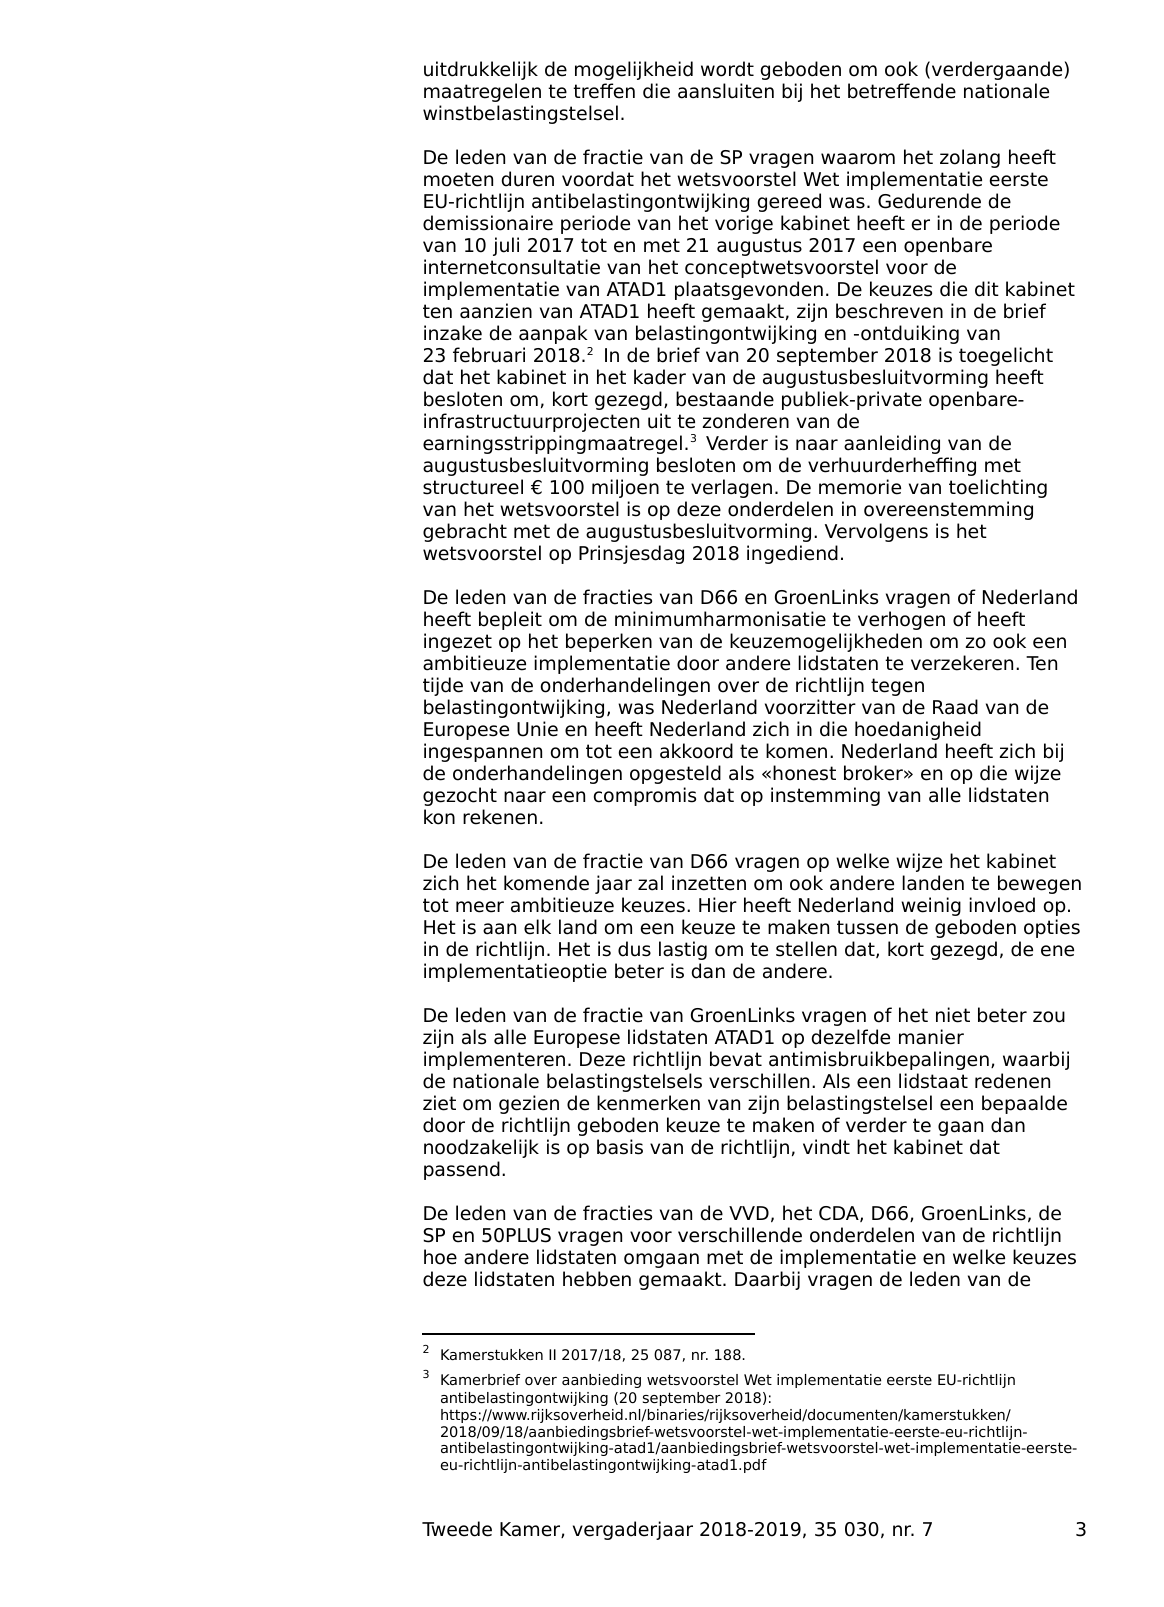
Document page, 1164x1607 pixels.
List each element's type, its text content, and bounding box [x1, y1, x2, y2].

text De leden van de fracties van de VVD, het CDA, D66, GroenLinks, de SP en 50PLUS vragen voor verschillende onderdelen van de richtlijn hoe andere lidstaten omgaan met de implementatie en welke keuzes deze lidstaten hebben gemaakt. Daarbij vragen de leden van de [422, 1203, 1087, 1291]
text De leden van de fractie van GroenLinks vragen of het niet beter zou zijn als alle Europese lidstaten ATAD1 op dezelfde manier implementeren. Deze richtlijn bevat antimisbruikbepalingen, waarbij de nationale belastingstelsels verschillen. Als een lidstaat redenen ziet om gezien de kenmerken van zijn belastingstelsel een bepaalde door de richtlijn geboden keuze te maken of verder te gaan dan noodzakelijk is op basis van de richtlijn, vindt het kabinet dat passend. [422, 1005, 1087, 1181]
text uitdrukkelijk de mogelijkheid wordt geboden om ook (verdergaande) maatregelen te treffen die aansluiten bij het betreffende nationale winstbelastingstelsel. [422, 59, 1087, 125]
text De leden van de fractie van D66 vragen op welke wijze het kabinet zich het komende jaar zal inzetten om ook andere landen te bewegen tot meer ambitieuze keuzes. Hier heeft Nederland weinig invloed op. Het is aan elk land om een keuze te maken tussen de geboden opties in de richtlijn. Het is dus lastig om te stellen dat, kort gezegd, de ene implementatieoptie beter is dan de andere. [422, 851, 1087, 983]
text De leden van de fractie van de SP vragen waarom het zolang heeft moeten duren voordat het wetsvoorstel Wet implementatie eerste EU-richtlijn antibelastingontwijking gereed was. Gedurende de demissionaire periode van het vorige kabinet heeft er in de periode van 10 juli 2017 tot en met 21 augustus 2017 een openbare internetconsultatie van het conceptwetsvoorstel voor de implementatie van ATAD1 plaatsgevonden. De keuzes die dit kabinet ten aanzien van ATAD1 heeft gemaakt, zijn beschreven in de brief inzake de aanpak van belastingontwijking en -ontduiking van 23 februari 2018. In de brief van 20 september 2018 is toegelicht dat het kabinet in het kader van de augustusbesluitvorming heeft besloten om, kort gezegd, bestaande publiek-private openbare-infrastructuurprojecten uit te zonderen van de earningsstrippingmaatregel. Verder is naar aanleiding van de augustusbesluitvorming besloten om de verhuurderheffing met structureel € 100 miljoen te verlagen. De memorie van toelichting van het wetsvoorstel is op deze onderdelen in overeenstemming gebracht met de augustusbesluitvorming. Vervolgens is het wetsvoorstel op Prinsjesdag 2018 ingediend. [422, 147, 1087, 565]
text De leden van de fracties van D66 en GroenLinks vragen of Nederland heeft bepleit om de minimumharmonisatie te verhogen of heeft ingezet op het beperken van de keuzemogelijkheden om zo ook een ambitieuze implementatie door andere lidstaten te verzekeren. Ten tijde van de onderhandelingen over de richtlijn tegen belastingontwijking, was Nederland voorzitter van de Raad van de Europese Unie en heeft Nederland zich in die hoedanigheid ingespannen om tot een akkoord te komen. Nederland heeft zich bij de onderhandelingen opgesteld als «honest broker» en op die wijze gezocht naar een compromis dat op instemming van alle lidstaten kon rekenen. [422, 587, 1087, 829]
text Kamerbrief over aanbieding wetsvoorstel Wet implementatie eerste EU-richtlijn antibelastingontwijking (20 september 2018): https://www.rijksoverheid.nl/binaries/rijksoverheid/documenten/kamerstukken/2018/09/18/aanbiedingsbrief-wetsvoorstel-wet-implementatie-eerste-eu-richtlijn-antibelastingontwijking-atad1/aanbiedingsbrief-wetsvoorstel-wet-implementatie-eerste-eu-richtlijn-antibelastingontwijking-atad1.pdf [422, 1368, 1087, 1474]
text Kamerstukken II 2017/18, 25 087, nr. 188. [422, 1343, 1087, 1365]
